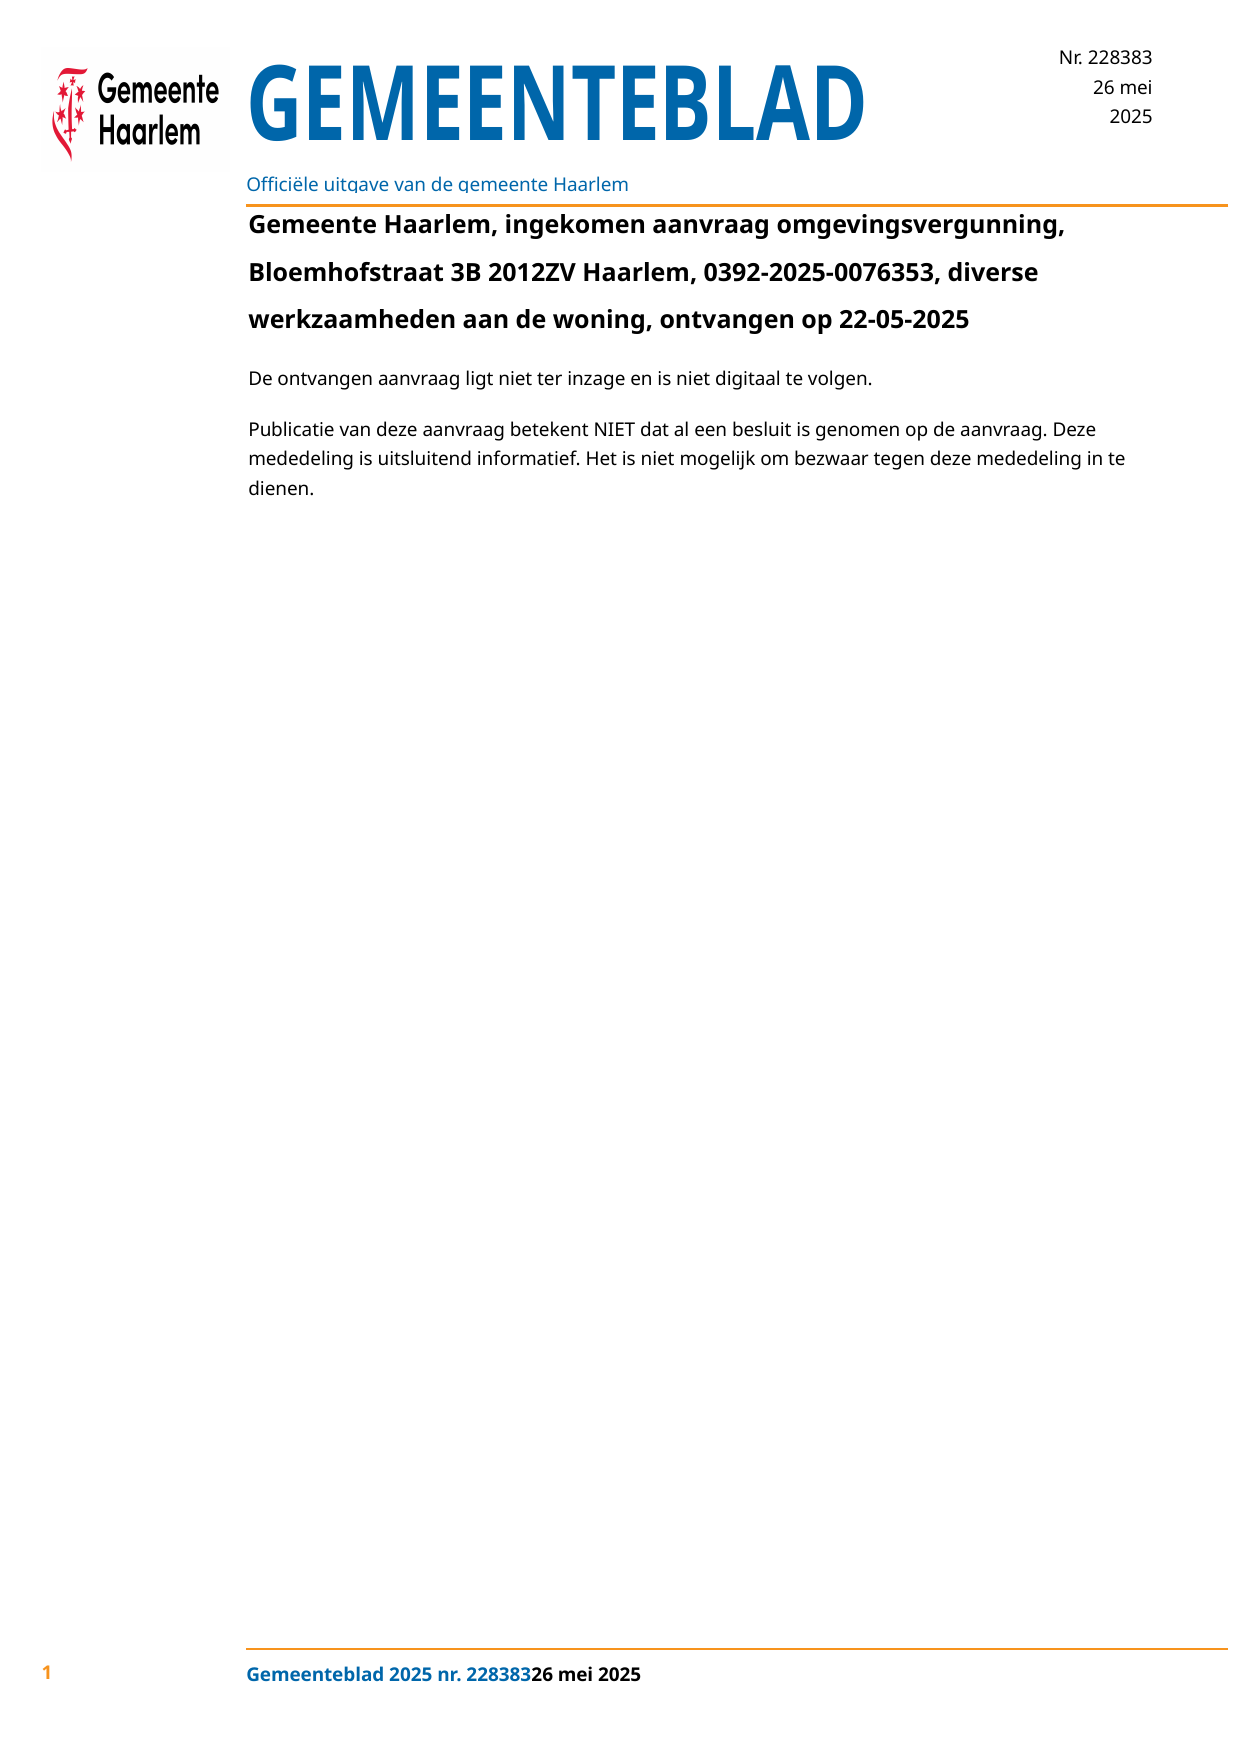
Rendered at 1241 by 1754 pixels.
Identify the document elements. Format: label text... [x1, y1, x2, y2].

picture [41, 47, 231, 172]
text Gemeente Haarlem, ingekomen aanvraag omgevingsvergunning, Bloemhofstraat 3B 2012ZV Haarlem, 0392-2025-0076353, diverse werkzaamheden aan de woning, ontvangen op 22-05-2025 [248, 207, 1152, 336]
text Publicatie van deze aanvraag betekent NIET dat al een besluit is genomen op de aanvraag. Deze mededeling is uitsluitend informatief. Het is niet mogelijk om bezwaar tegen deze mededeling in te dienen. [248, 416, 1152, 501]
text De ontvangen aanvraag ligt niet ter inzage en is niet digitaal te volgen. [248, 366, 1152, 391]
